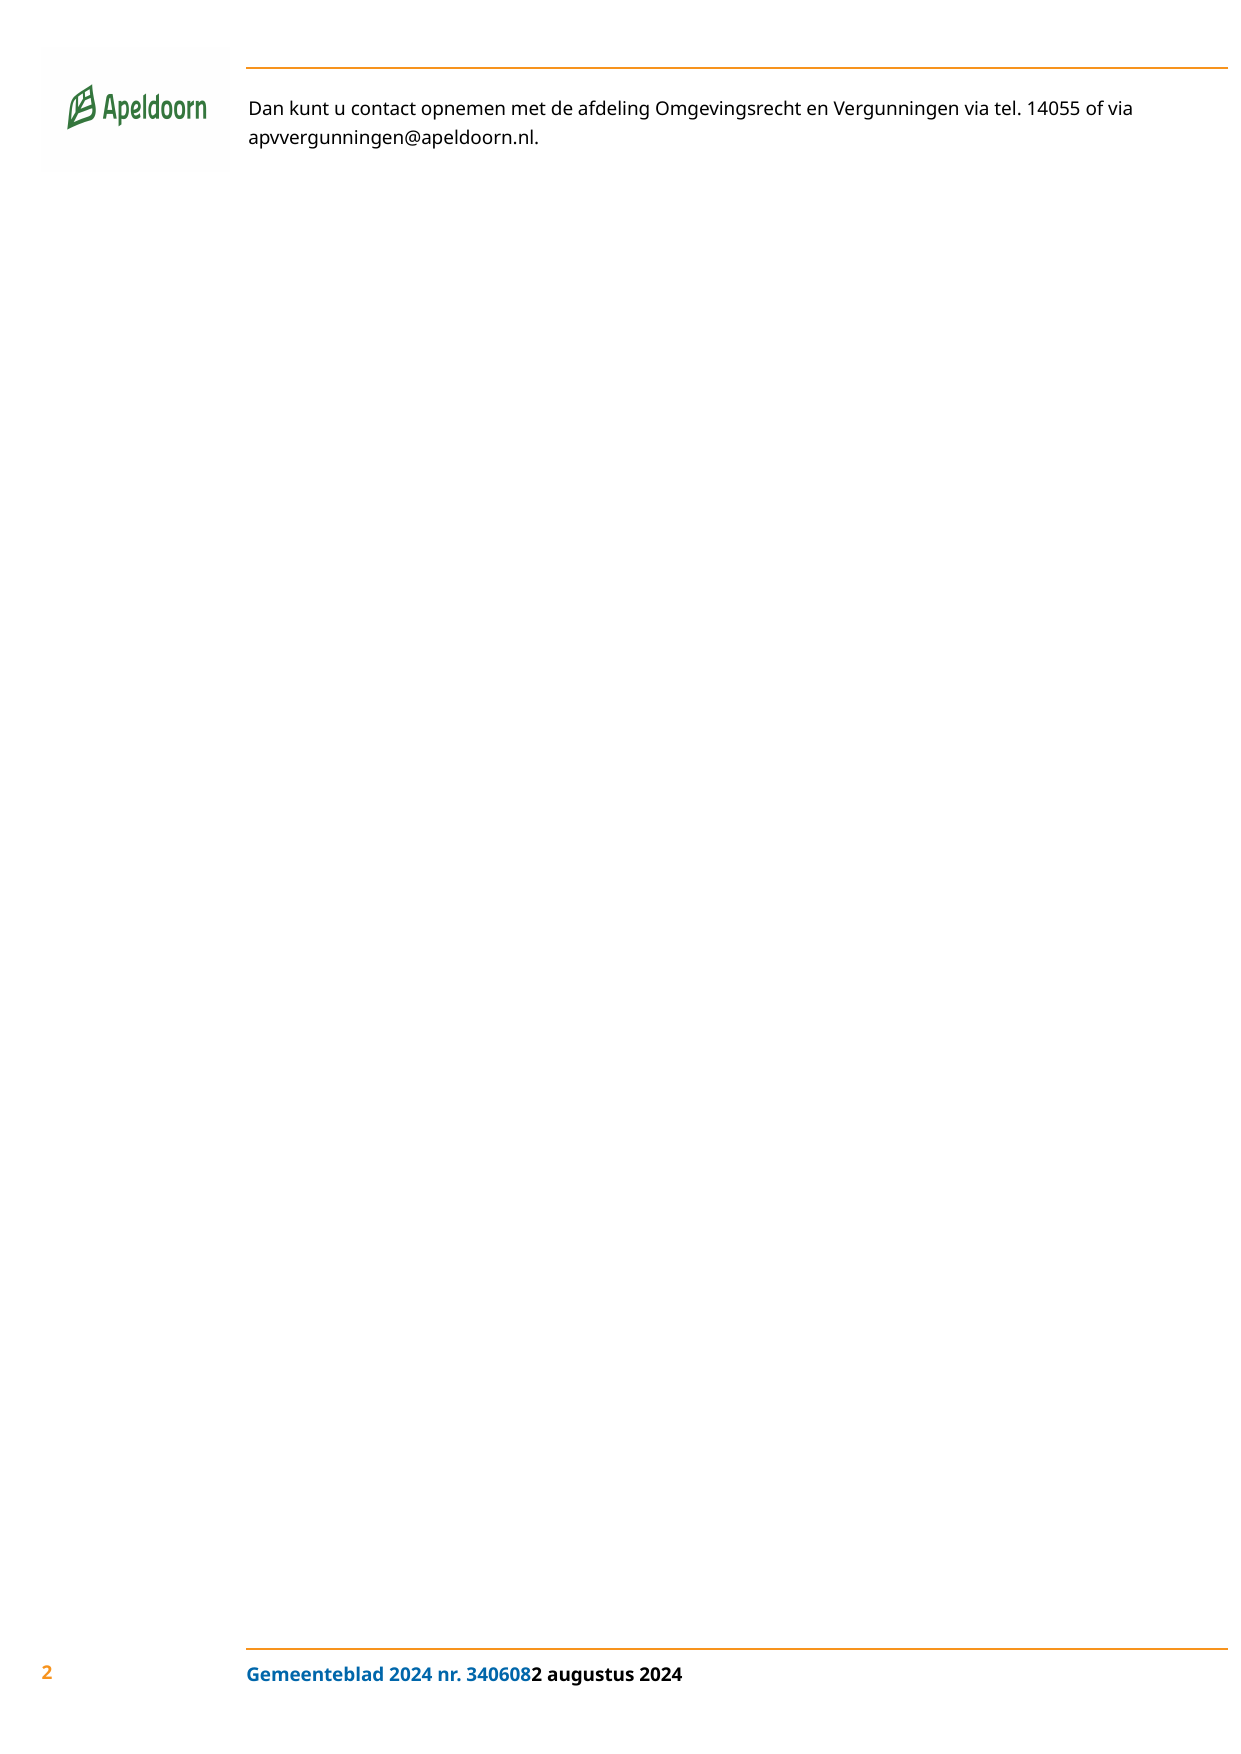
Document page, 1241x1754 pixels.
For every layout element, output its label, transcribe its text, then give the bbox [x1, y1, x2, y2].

text Dan kunt u contact opnemen met de afdeling Omgevingsrecht en Vergunningen via tel. 14055 of via apvvergunningen@apeldoorn.nl. [248, 95, 1152, 150]
picture [41, 47, 231, 172]
